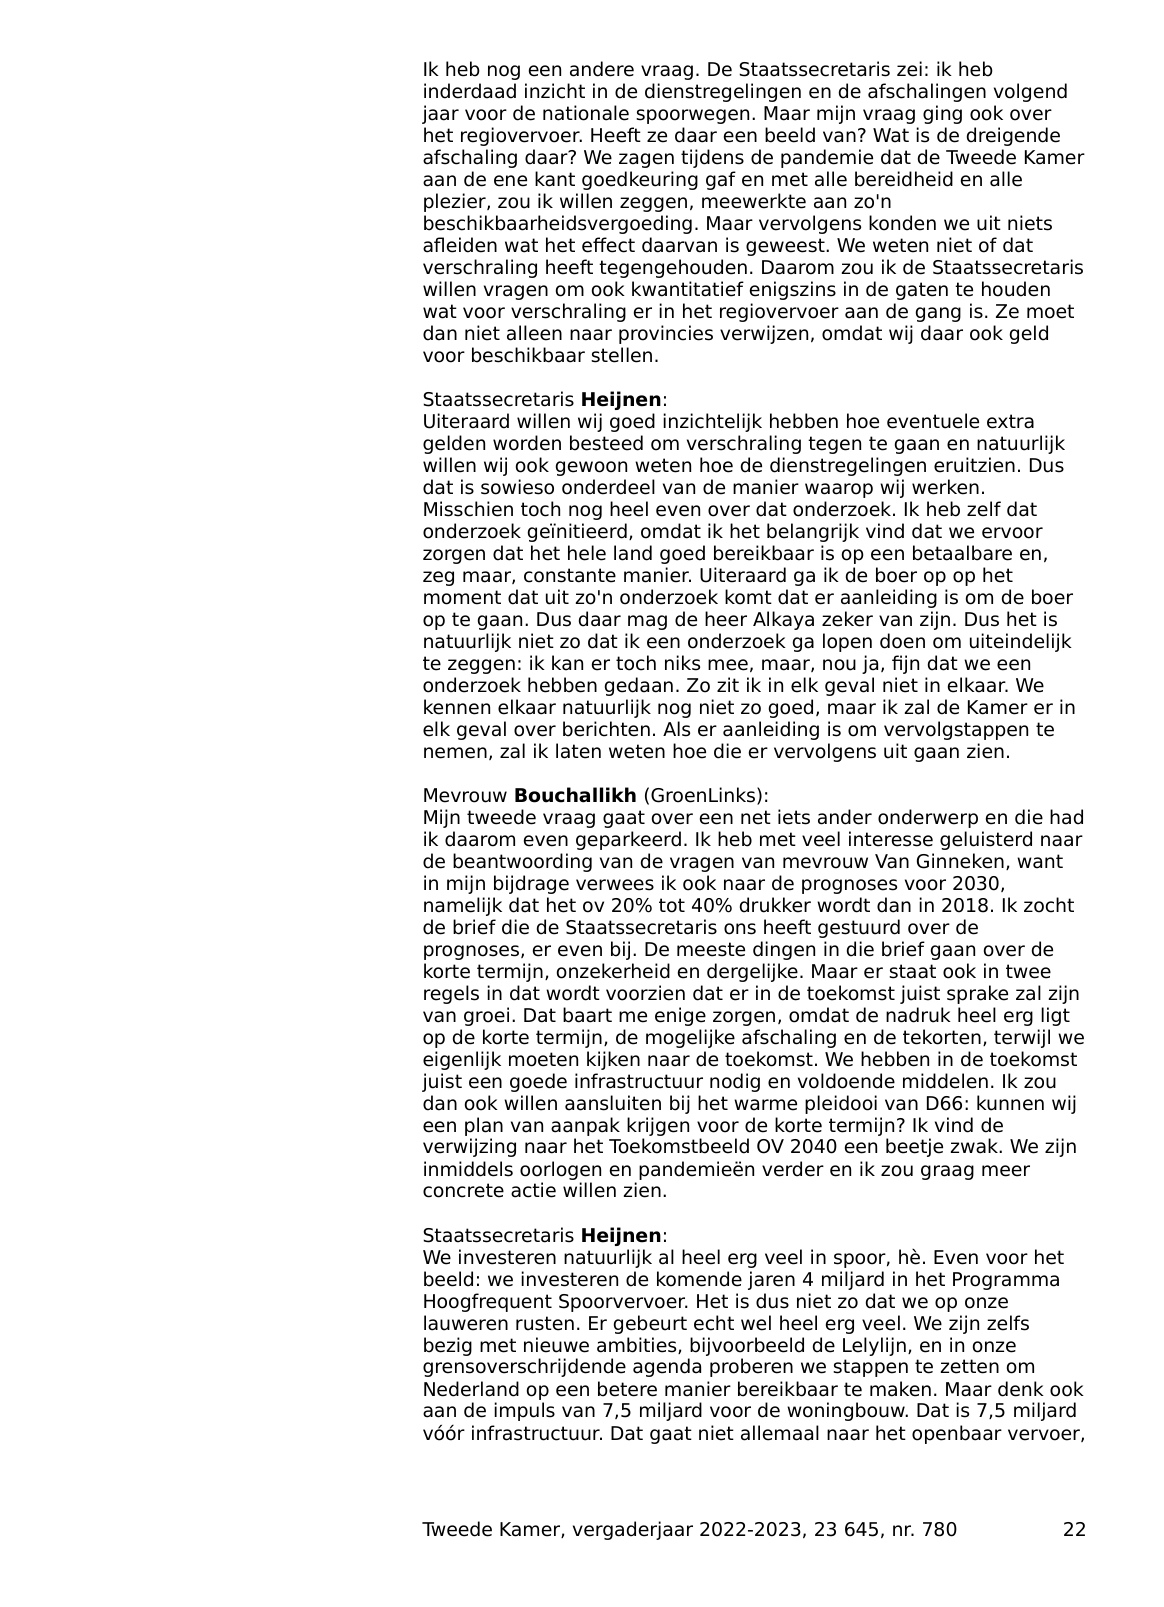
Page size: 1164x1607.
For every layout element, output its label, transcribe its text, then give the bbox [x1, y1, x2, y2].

text Staatssecretaris Heijnen: [422, 389, 1087, 411]
text We investeren natuurlijk al heel erg veel in spoor, hè. Even voor het beeld: we investeren de komende jaren 4 miljard in het Programma Hoogfrequent Spoorvervoer. Het is dus niet zo dat we op onze lauweren rusten. Er gebeurt echt wel heel erg veel. We zijn zelfs bezig met nieuwe ambities, bijvoorbeeld de Lelylijn, en in onze grensoverschrijdende agenda proberen we stappen te zetten om Nederland op een betere manier bereikbaar te maken. Maar denk ook aan de impuls van 7,5 miljard voor de woningbouw. Dat is 7,5 miljard vóór infrastructuur. Dat gaat niet allemaal naar het openbaar vervoer, [422, 1247, 1087, 1444]
text Mijn tweede vraag gaat over een net iets ander onderwerp en die had ik daarom even geparkeerd. Ik heb met veel interesse geluisterd naar de beantwoording van de vragen van mevrouw Van Ginneken, want in mijn bijdrage verwees ik ook naar de prognoses voor 2030, namelijk dat het ov 20% tot 40% drukker wordt dan in 2018. Ik zocht de brief die de Staatssecretaris ons heeft gestuurd over de prognoses, er even bij. De meeste dingen in die brief gaan over de korte termijn, onzekerheid en dergelijke. Maar er staat ook in twee regels in dat wordt voorzien dat er in de toekomst juist sprake zal zijn van groei. Dat baart me enige zorgen, omdat de nadruk heel erg ligt op de korte termijn, de mogelijke afschaling en de tekorten, terwijl we eigenlijk moeten kijken naar de toekomst. We hebben in de toekomst juist een goede infrastructuur nodig en voldoende middelen. Ik zou dan ook willen aansluiten bij het warme pleidooi van D66: kunnen wij een plan van aanpak krijgen voor de korte termijn? Ik vind de verwijzing naar het Toekomstbeeld OV 2040 een beetje zwak. We zijn inmiddels oorlogen en pandemieën verder en ik zou graag meer concrete actie willen zien. [422, 807, 1087, 1202]
text Ik heb nog een andere vraag. De Staatssecretaris zei: ik heb inderdaad inzicht in de dienstregelingen en de afschalingen volgend jaar voor de nationale spoorwegen. Maar mijn vraag ging ook over het regiovervoer. Heeft ze daar een beeld van? Wat is de dreigende afschaling daar? We zagen tijdens de pandemie dat de Tweede Kamer aan de ene kant goedkeuring gaf en met alle bereidheid en alle plezier, zou ik willen zeggen, meewerkte aan zo'n beschikbaarheidsvergoeding. Maar vervolgens konden we uit niets afleiden wat het effect daarvan is geweest. We weten niet of dat verschraling heeft tegengehouden. Daarom zou ik de Staatssecretaris willen vragen om ook kwantitatief enigszins in de gaten te houden wat voor verschraling er in het regiovervoer aan de gang is. Ze moet dan niet alleen naar provincies verwijzen, omdat wij daar ook geld voor beschikbaar stellen. [422, 59, 1087, 367]
text Staatssecretaris Heijnen: [422, 1224, 1087, 1247]
text Mevrouw Bouchallikh (GroenLinks): [422, 785, 1087, 807]
text Uiteraard willen wij goed inzichtelijk hebben hoe eventuele extra gelden worden besteed om verschraling tegen te gaan en natuurlijk willen wij ook gewoon weten hoe de dienstregelingen eruitzien. Dus dat is sowieso onderdeel van de manier waarop wij werken. [422, 411, 1087, 499]
text Misschien toch nog heel even over dat onderzoek. Ik heb zelf dat onderzoek geïnitieerd, omdat ik het belangrijk vind dat we ervoor zorgen dat het hele land goed bereikbaar is op een betaalbare en, zeg maar, constante manier. Uiteraard ga ik de boer op op het moment dat uit zo'n onderzoek komt dat er aanleiding is om de boer op te gaan. Dus daar mag de heer Alkaya zeker van zijn. Dus het is natuurlijk niet zo dat ik een onderzoek ga lopen doen om uiteindelijk te zeggen: ik kan er toch niks mee, maar, nou ja, fijn dat we een onderzoek hebben gedaan. Zo zit ik in elk geval niet in elkaar. We kennen elkaar natuurlijk nog niet zo goed, maar ik zal de Kamer er in elk geval over berichten. Als er aanleiding is om vervolgstappen te nemen, zal ik laten weten hoe die er vervolgens uit gaan zien. [422, 499, 1087, 763]
